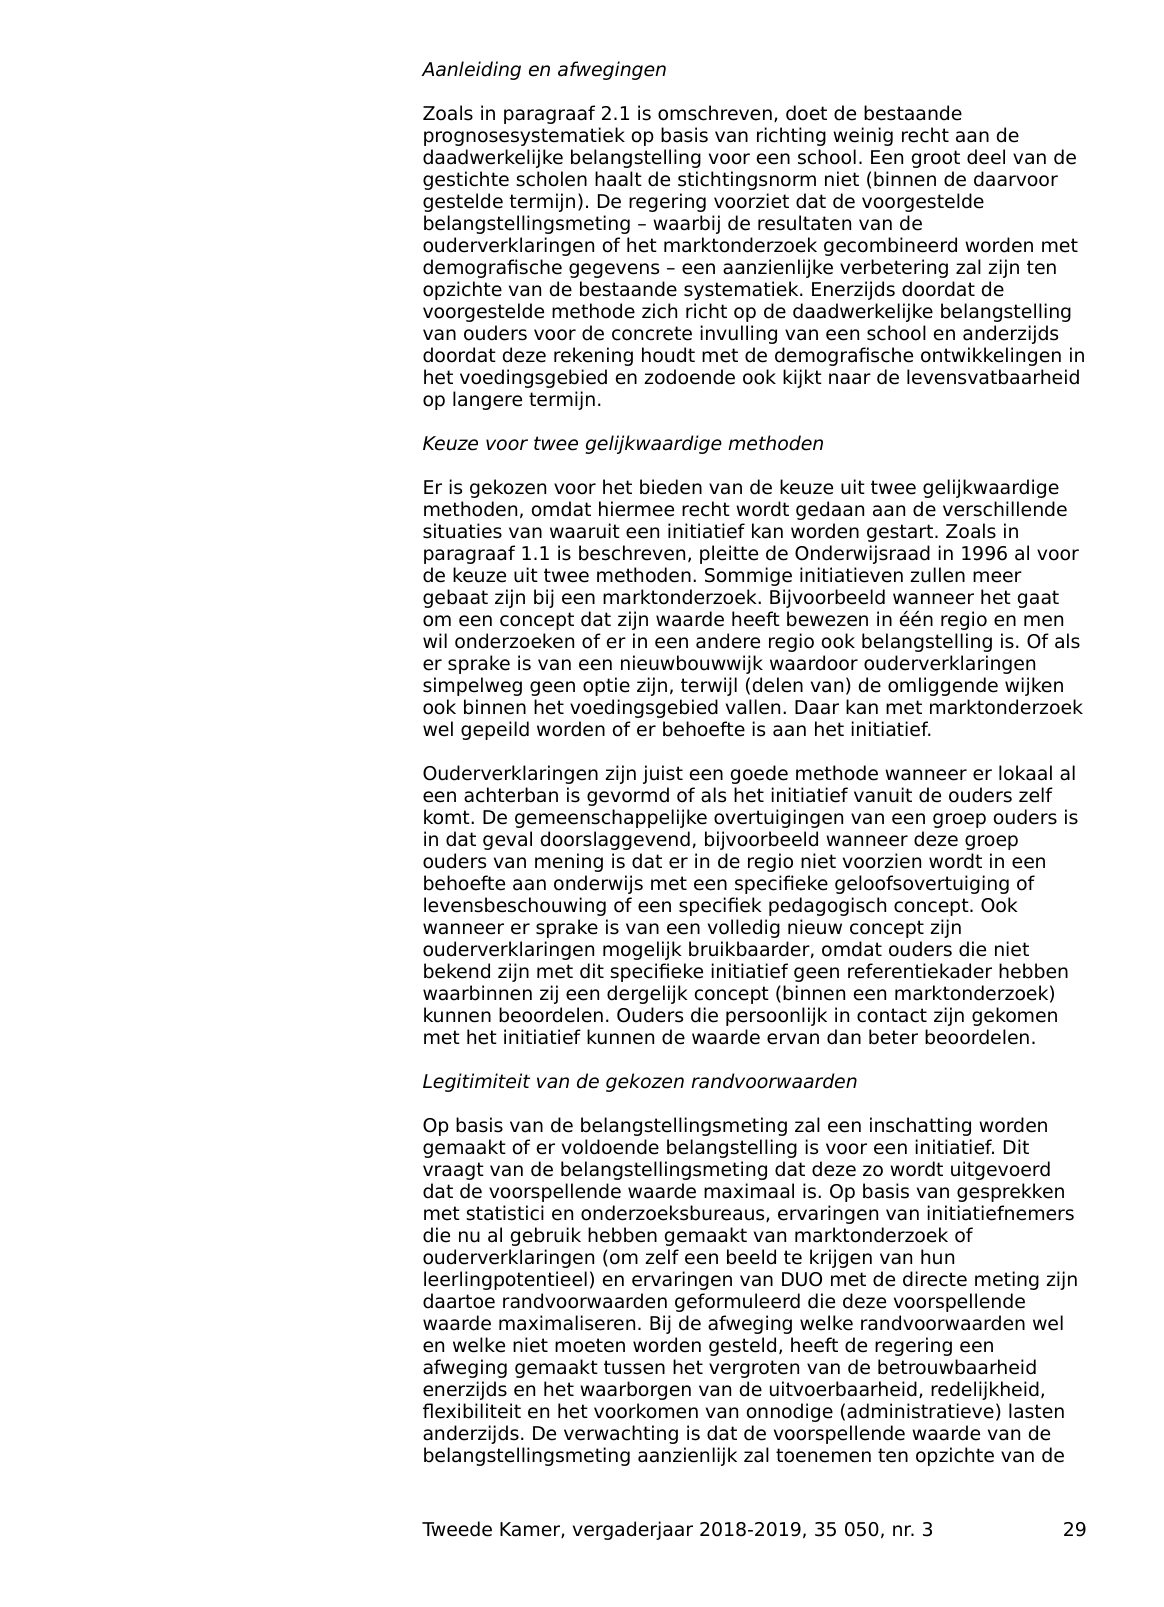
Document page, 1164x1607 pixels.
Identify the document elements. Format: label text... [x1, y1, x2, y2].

subtitle Keuze voor twee gelijkwaardige methoden [422, 433, 1087, 455]
text Ouderverklaringen zijn juist een goede methode wanneer er lokaal al een achterban is gevormd of als het initiatief vanuit de ouders zelf komt. De gemeenschappelijke overtuigingen van een groep ouders is in dat geval doorslaggevend, bijvoorbeeld wanneer deze groep ouders van mening is dat er in de regio niet voorzien wordt in een behoefte aan onderwijs met een specifieke geloofsovertuiging of levensbeschouwing of een specifiek pedagogisch concept. Ook wanneer er sprake is van een volledig nieuw concept zijn ouderverklaringen mogelijk bruikbaarder, omdat ouders die niet bekend zijn met dit specifieke initiatief geen referentiekader hebben waarbinnen zij een dergelijk concept (binnen een marktonderzoek) kunnen beoordelen. Ouders die persoonlijk in contact zijn gekomen met het initiatief kunnen de waarde ervan dan beter beoordelen. [422, 763, 1087, 1049]
text Er is gekozen voor het bieden van de keuze uit twee gelijkwaardige methoden, omdat hiermee recht wordt gedaan aan de verschillende situaties van waaruit een initiatief kan worden gestart. Zoals in paragraaf 1.1 is beschreven, pleitte de Onderwijsraad in 1996 al voor de keuze uit twee methoden. Sommige initiatieven zullen meer gebaat zijn bij een marktonderzoek. Bijvoorbeeld wanneer het gaat om een concept dat zijn waarde heeft bewezen in één regio en men wil onderzoeken of er in een andere regio ook belangstelling is. Of als er sprake is van een nieuwbouwwijk waardoor ouderverklaringen simpelweg geen optie zijn, terwijl (delen van) de omliggende wijken ook binnen het voedingsgebied vallen. Daar kan met marktonderzoek wel gepeild worden of er behoefte is aan het initiatief. [422, 477, 1087, 741]
subtitle Legitimiteit van de gekozen randvoorwaarden [422, 1071, 1087, 1093]
subtitle Aanleiding en afwegingen [422, 59, 1087, 81]
text Op basis van de belangstellingsmeting zal een inschatting worden gemaakt of er voldoende belangstelling is voor een initiatief. Dit vraagt van de belangstellingsmeting dat deze zo wordt uitgevoerd dat de voorspellende waarde maximaal is. Op basis van gesprekken met statistici en onderzoeksbureaus, ervaringen van initiatiefnemers die nu al gebruik hebben gemaakt van marktonderzoek of ouderverklaringen (om zelf een beeld te krijgen van hun leerlingpotentieel) en ervaringen van DUO met de directe meting zijn daartoe randvoorwaarden geformuleerd die deze voorspellende waarde maximaliseren. Bij de afweging welke randvoorwaarden wel en welke niet moeten worden gesteld, heeft de regering een afweging gemaakt tussen het vergroten van de betrouwbaarheid enerzijds en het waarborgen van de uitvoerbaarheid, redelijkheid, flexibiliteit en het voorkomen van onnodige (administratieve) lasten anderzijds. De verwachting is dat de voorspellende waarde van de belangstellingsmeting aanzienlijk zal toenemen ten opzichte van de [422, 1115, 1087, 1467]
text Zoals in paragraaf 2.1 is omschreven, doet de bestaande prognosesystematiek op basis van richting weinig recht aan de daadwerkelijke belangstelling voor een school. Een groot deel van de gestichte scholen haalt de stichtingsnorm niet (binnen de daarvoor gestelde termijn). De regering voorziet dat de voorgestelde belangstellingsmeting – waarbij de resultaten van de ouderverklaringen of het marktonderzoek gecombineerd worden met demografische gegevens – een aanzienlijke verbetering zal zijn ten opzichte van de bestaande systematiek. Enerzijds doordat de voorgestelde methode zich richt op de daadwerkelijke belangstelling van ouders voor de concrete invulling van een school en anderzijds doordat deze rekening houdt met de demografische ontwikkelingen in het voedingsgebied en zodoende ook kijkt naar de levensvatbaarheid op langere termijn. [422, 103, 1087, 411]
